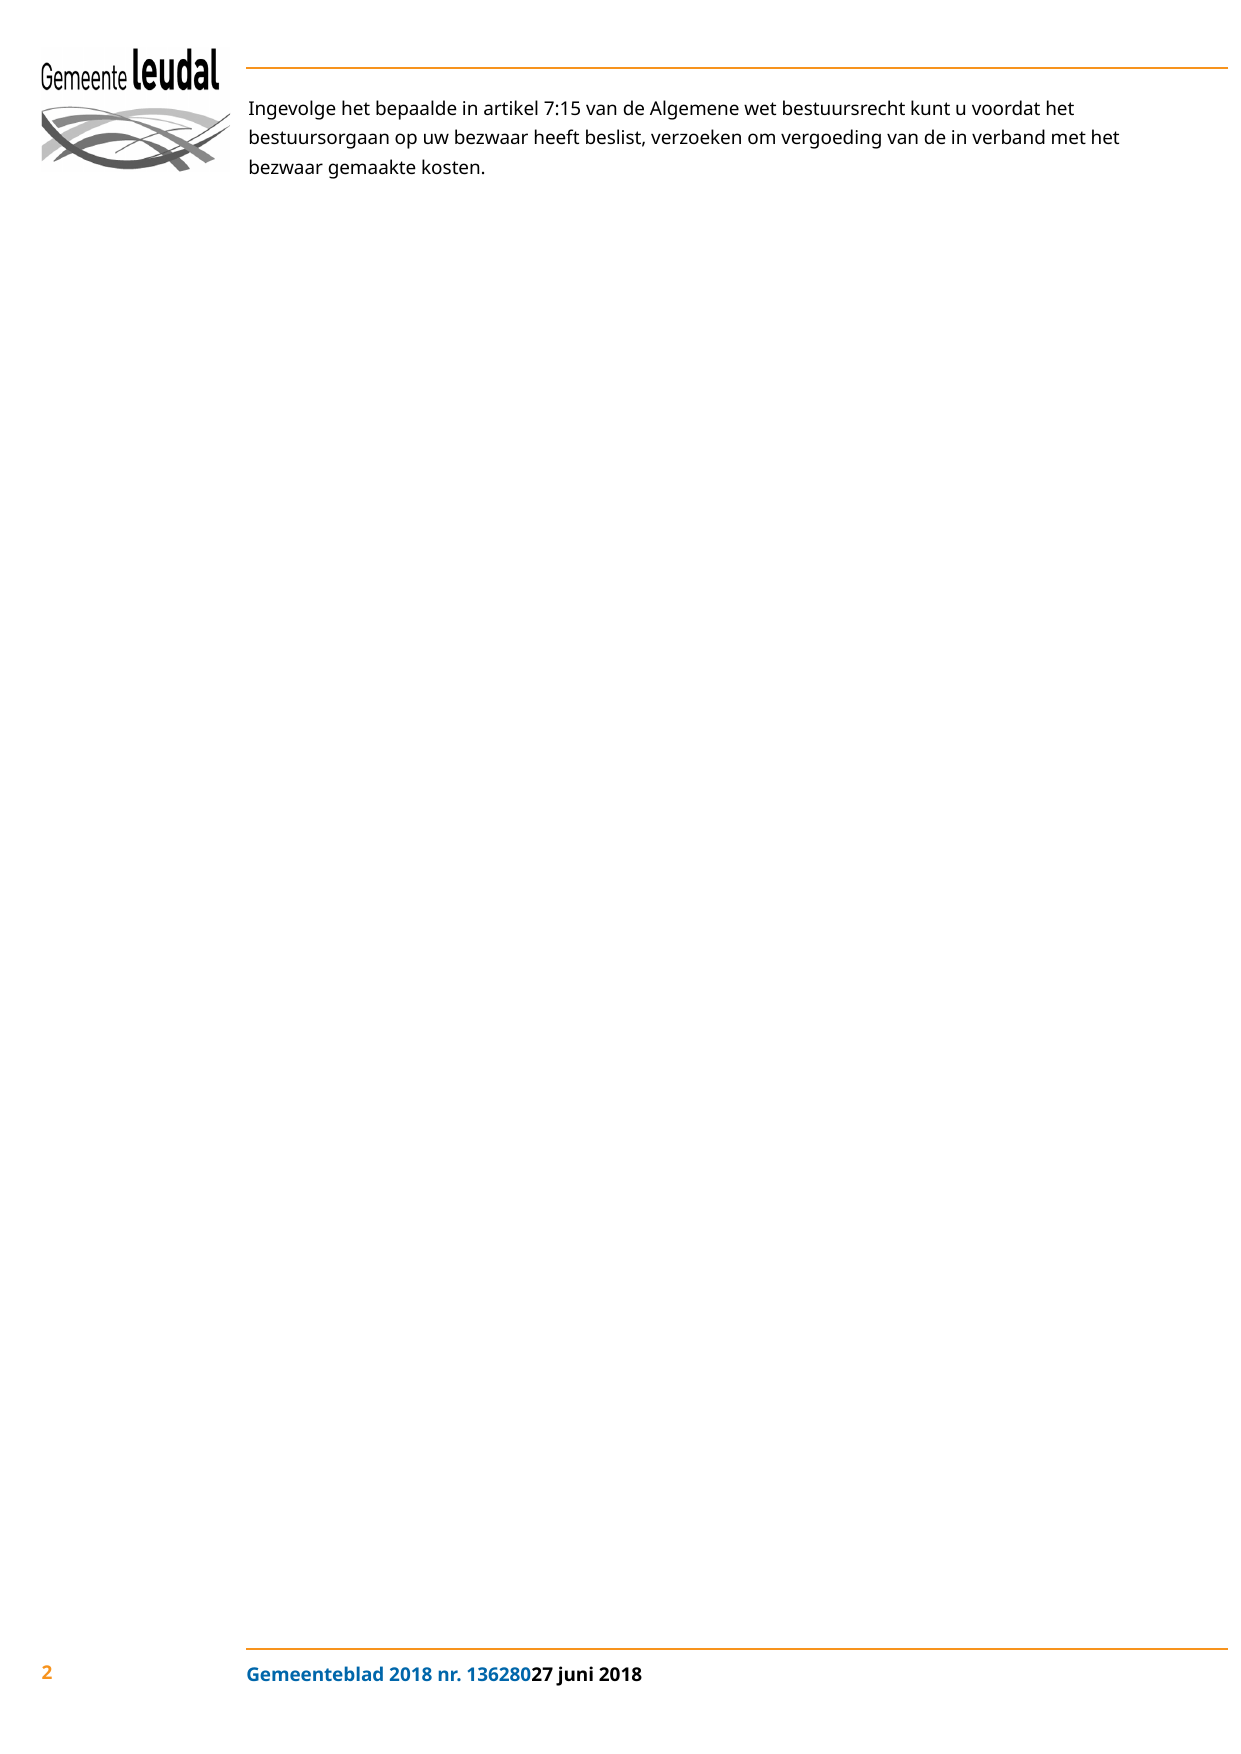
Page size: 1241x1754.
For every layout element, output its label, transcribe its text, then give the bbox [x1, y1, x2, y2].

text Ingevolge het bepaalde in artikel 7:15 van de Algemene wet bestuursrecht kunt u voordat het bestuursorgaan op uw bezwaar heeft beslist, verzoeken om vergoeding van de in verband met het bezwaar gemaakte kosten. [248, 95, 1152, 180]
picture [41, 47, 231, 172]
